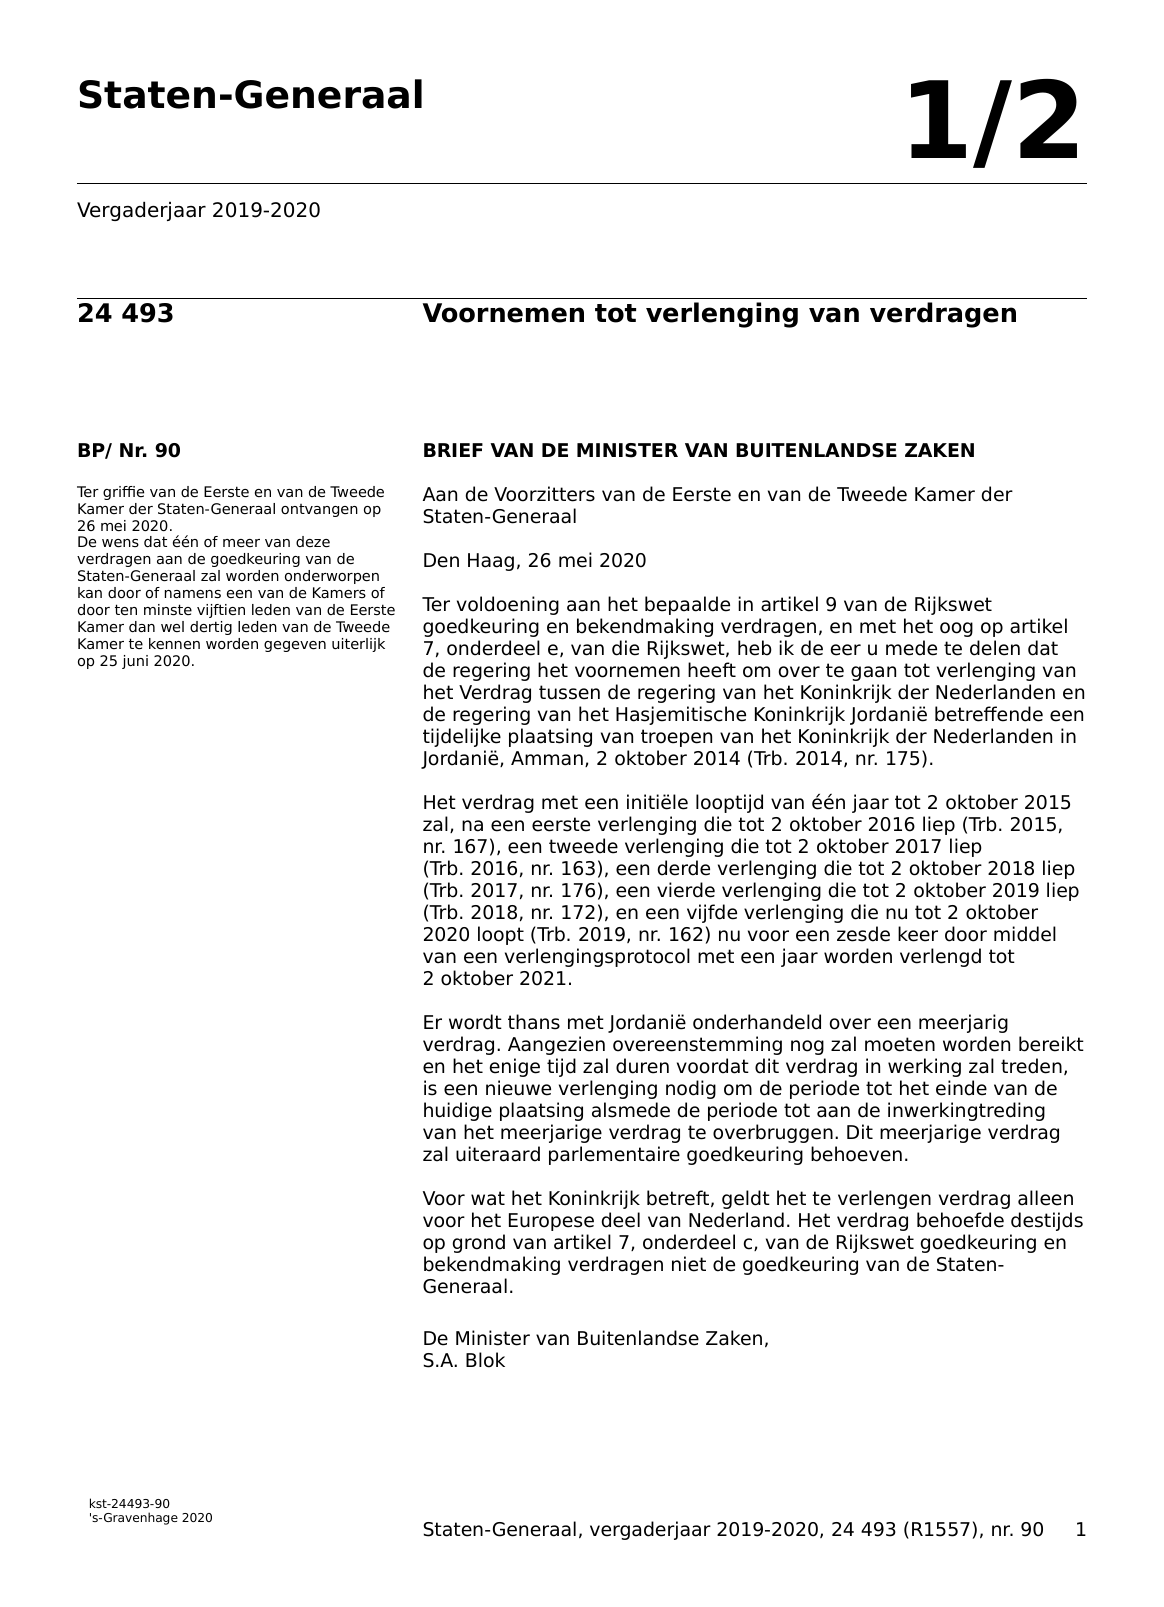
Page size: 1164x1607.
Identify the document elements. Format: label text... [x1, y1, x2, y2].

text kst-24493-90 [88, 1497, 323, 1511]
subtitle 24 493 Voornemen tot verlenging van verdragen [77, 299, 1087, 329]
subtitle BP/ Nr. 90 BRIEF VAN DE MINISTER VAN BUITENLANDSE ZAKEN [77, 440, 1087, 462]
text 's-Gravenhage 2020 [88, 1511, 323, 1525]
text De wens dat één of meer van deze verdragen aan de goedkeuring van de Staten-Generaal zal worden onderworpen kan door of namens een van de Kamers of door ten minste vijftien leden van de Eerste Kamer dan wel dertig leden van de Tweede Kamer te kennen worden gegeven uiterlijk op 25 juni 2020. [77, 534, 399, 669]
text Voor wat het Koninkrijk betreft, geldt het te verlengen verdrag alleen voor het Europese deel van Nederland. Het verdrag behoefde destijds op grond van artikel 7, onderdeel c, van de Rijkswet goedkeuring en bekendmaking verdragen niet de goedkeuring van de Staten-Generaal. [422, 1188, 1087, 1298]
text Ter voldoening aan het bepaalde in artikel 9 van de Rijkswet goedkeuring en bekendmaking verdragen, en met het oog op artikel 7, onderdeel e, van die Rijkswet, heb ik de eer u mede te delen dat de regering het voornemen heeft om over te gaan tot verlenging van het Verdrag tussen de regering van het Koninkrijk der Nederlanden en de regering van het Hasjemitische Koninkrijk Jordanië betreffende een tijdelijke plaatsing van troepen van het Koninkrijk der Nederlanden in Jordanië, Amman, 2 oktober 2014 (Trb. 2014, nr. 175). [422, 594, 1087, 770]
text De Minister van Buitenlandse Zaken, S.A. Blok [422, 1328, 1087, 1372]
text Aan de Voorzitters van de Eerste en van de Tweede Kamer der Staten-Generaal [422, 484, 1087, 528]
text Er wordt thans met Jordanië onderhandeld over een meerjarig verdrag. Aangezien overeenstemming nog zal moeten worden bereikt en het enige tijd zal duren voordat dit verdrag in werking zal treden, is een nieuwe verlenging nodig om de periode tot het einde van de huidige plaatsing alsmede de periode tot aan de inwerkingtreding van het meerjarige verdrag te overbruggen. Dit meerjarige verdrag zal uiteraard parlementaire goedkeuring behoeven. [422, 1012, 1087, 1166]
table_header 1/2 [886, 59, 1087, 183]
text Ter griffie van de Eerste en van de Tweede Kamer der Staten-Generaal ontvangen op 26 mei 2020. [77, 484, 399, 534]
text Den Haag, 26 mei 2020 [422, 550, 1087, 572]
table_cell Vergaderjaar 2019-2020 [77, 184, 1087, 298]
text Het verdrag met een initiële looptijd van één jaar tot 2 oktober 2015 zal, na een eerste verlenging die tot 2 oktober 2016 liep (Trb. 2015, nr. 167), een tweede verlenging die tot 2 oktober 2017 liep (Trb. 2016, nr. 163), een derde verlenging die tot 2 oktober 2018 liep (Trb. 2017, nr. 176), een vierde verlenging die tot 2 oktober 2019 liep (Trb. 2018, nr. 172), en een vijfde verlenging die nu tot 2 oktober 2020 loopt (Trb. 2019, nr. 162) nu voor een zesde keer door middel van een verlengingsprotocol met een jaar worden verlengd tot 2 oktober 2021. [422, 792, 1087, 990]
table_header Staten-Generaal [77, 59, 886, 183]
